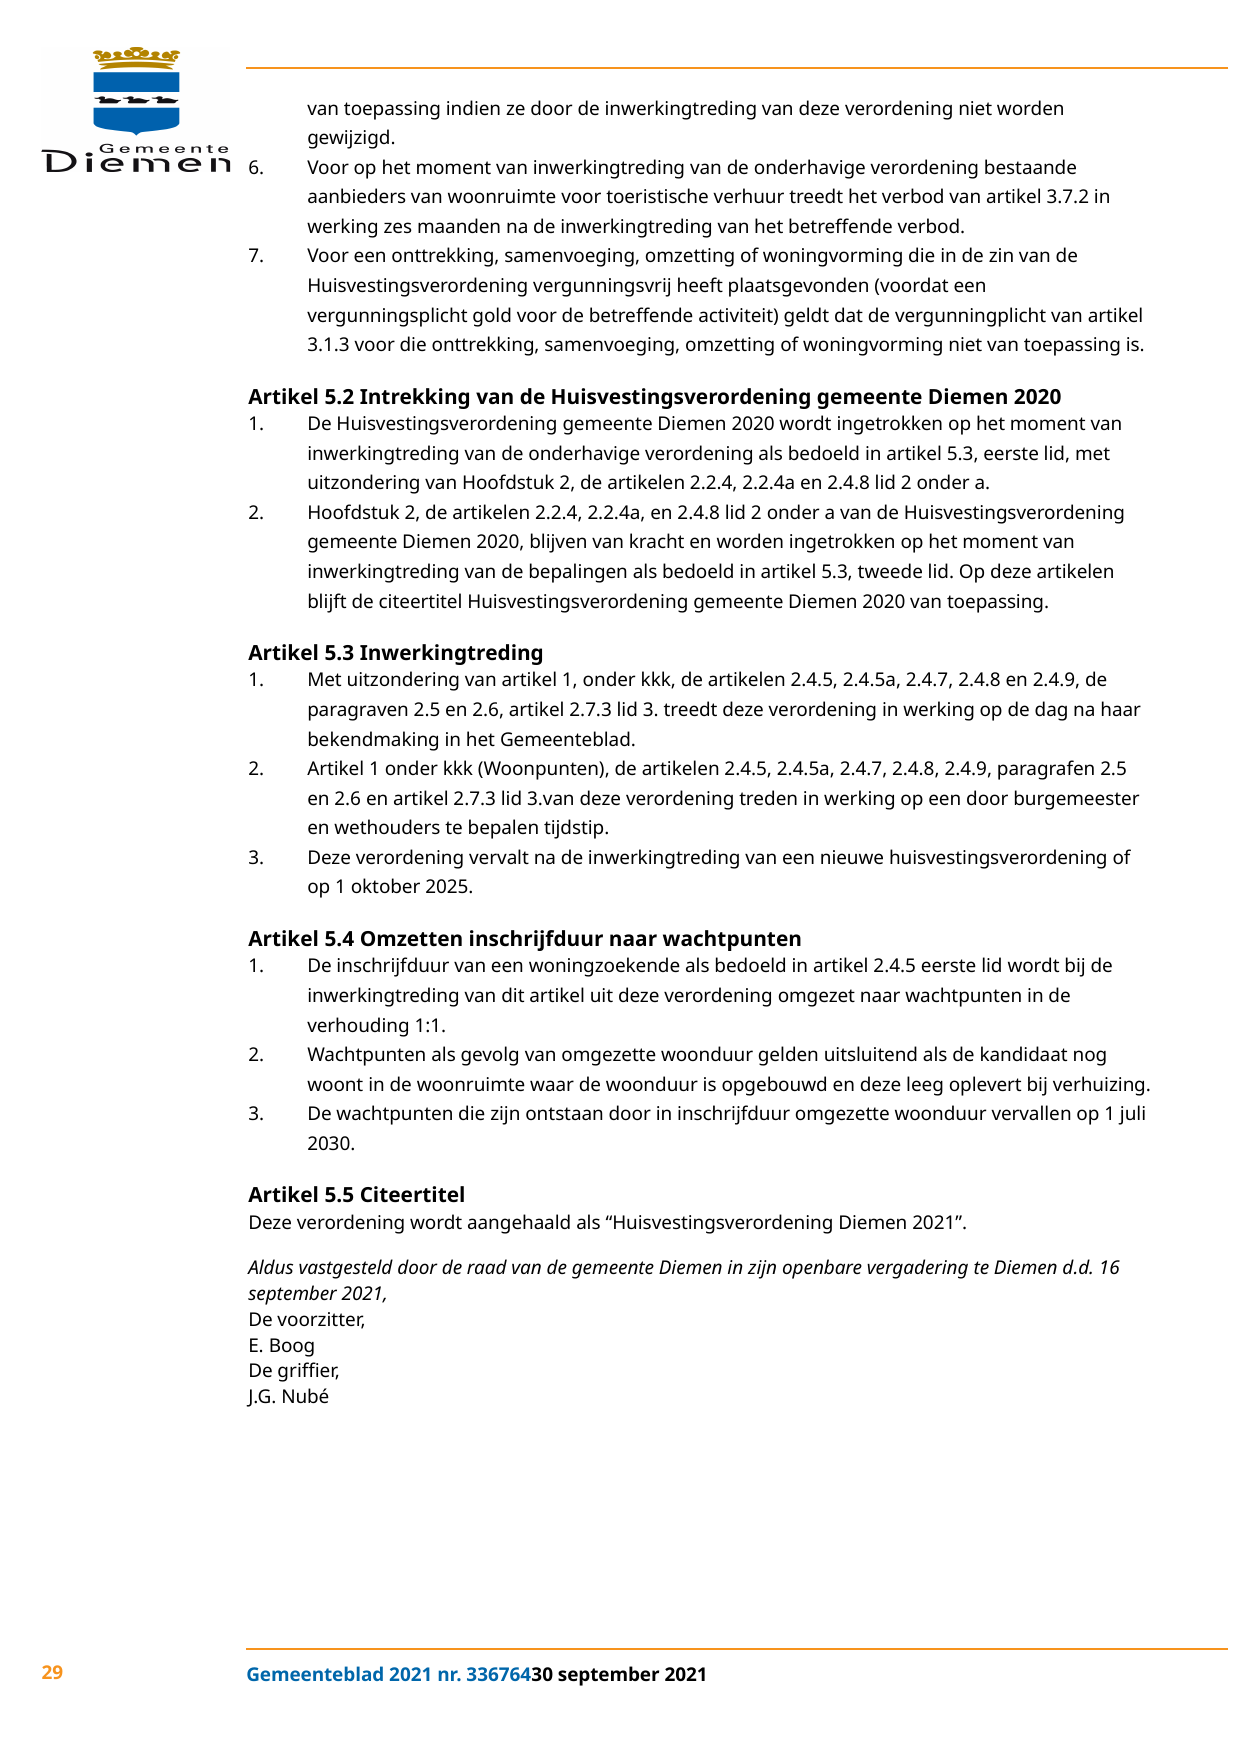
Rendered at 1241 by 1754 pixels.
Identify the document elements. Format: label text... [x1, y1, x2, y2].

picture [41, 47, 231, 172]
list van toepassing indien ze door de inwerkingtreding van deze verordening niet worden gewijzigd. [248, 95, 1152, 150]
text Artikel 5.2 Intrekking van de Huisvestingsverordening gemeente Diemen 2020 [248, 382, 1152, 410]
text Artikel 5.5 Citeertitel [248, 1181, 1152, 1209]
text Aldus vastgesteld door de raad van de gemeente Diemen in zijn openbare vergadering te Diemen d.d. 16 september 2021, [248, 1254, 1152, 1306]
list Met uitzondering van artikel 1, onder kkk, de artikelen 2.4.5, 2.4.5a, 2.4.7, 2.4.8 en 2.4.9, de paragraven 2.5 en 2.6, artikel 2.7.3 lid 3. treedt deze verordening in werking op de dag na haar bekendmaking in het Gemeenteblad. [248, 667, 1152, 752]
text E. Boog [248, 1332, 1152, 1357]
text Artikel 5.3 Inwerkingtreding [248, 638, 1152, 667]
list Wachtpunten als gevolg van omgezette woonduur gelden uitsluitend als de kandidaat nog woont in de woonruimte waar de woonduur is opgebouwd en deze leeg oplevert bij verhuizing. [248, 1041, 1152, 1097]
text Artikel 5.4 Omzetten inschrijfduur naar wachtpunten [248, 924, 1152, 953]
text De voorzitter, [248, 1306, 1152, 1332]
list Hoofdstuk 2, de artikelen 2.2.4, 2.2.4a, en 2.4.8 lid 2 onder a van de Huisvestingsverordening gemeente Diemen 2020, blijven van kracht en worden ingetrokken op het moment van inwerkingtreding van de bepalingen als bedoeld in artikel 5.3, tweede lid. Op deze artikelen blijft de citeertitel Huisvestingsverordening gemeente Diemen 2020 van toepassing. [248, 499, 1152, 613]
list Artikel 1 onder kkk (Woonpunten), de artikelen 2.4.5, 2.4.5a, 2.4.7, 2.4.8, 2.4.9, paragrafen 2.5 en 2.6 en artikel 2.7.3 lid 3.van deze verordening treden in werking op een door burgemeester en wethouders te bepalen tijdstip. [248, 755, 1152, 840]
list Voor op het moment van inwerkingtreding van de onderhavige verordening bestaande aanbieders van woonruimte voor toeristische verhuur treedt het verbod van artikel 3.7.2 in werking zes maanden na de inwerkingtreding van het betreffende verbod. [248, 154, 1152, 239]
text J.G. Nubé [248, 1383, 1152, 1409]
list Deze verordening vervalt na de inwerkingtreding van een nieuwe huisvestingsverordening of op 1 oktober 2025. [248, 844, 1152, 899]
list Voor een onttrekking, samenvoeging, omzetting of woningvorming die in de zin van de Huisvestingsverordening vergunningsvrij heeft plaatsgevonden (voordat een vergunningsplicht gold voor de betreffende activiteit) geldt dat de vergunningplicht van artikel 3.1.3 voor die onttrekking, samenvoeging, omzetting of woningvorming niet van toepassing is. [248, 243, 1152, 357]
text De griffier, [248, 1357, 1152, 1383]
text Deze verordening wordt aangehaald als “Huisvestingsverordening Diemen 2021”. [248, 1209, 1152, 1235]
list De wachtpunten die zijn ontstaan door in inschrijfduur omgezette woonduur vervallen op 1 juli 2030. [248, 1101, 1152, 1156]
list De Huisvestingsverordening gemeente Diemen 2020 wordt ingetrokken op het moment van inwerkingtreding van de onderhavige verordening als bedoeld in artikel 5.3, eerste lid, met uitzondering van Hoofdstuk 2, de artikelen 2.2.4, 2.2.4a en 2.4.8 lid 2 onder a. [248, 410, 1152, 495]
list De inschrijfduur van een woningzoekende als bedoeld in artikel 2.4.5 eerste lid wordt bij de inwerkingtreding van dit artikel uit deze verordening omgezet naar wachtpunten in de verhouding 1:1. [248, 953, 1152, 1037]
